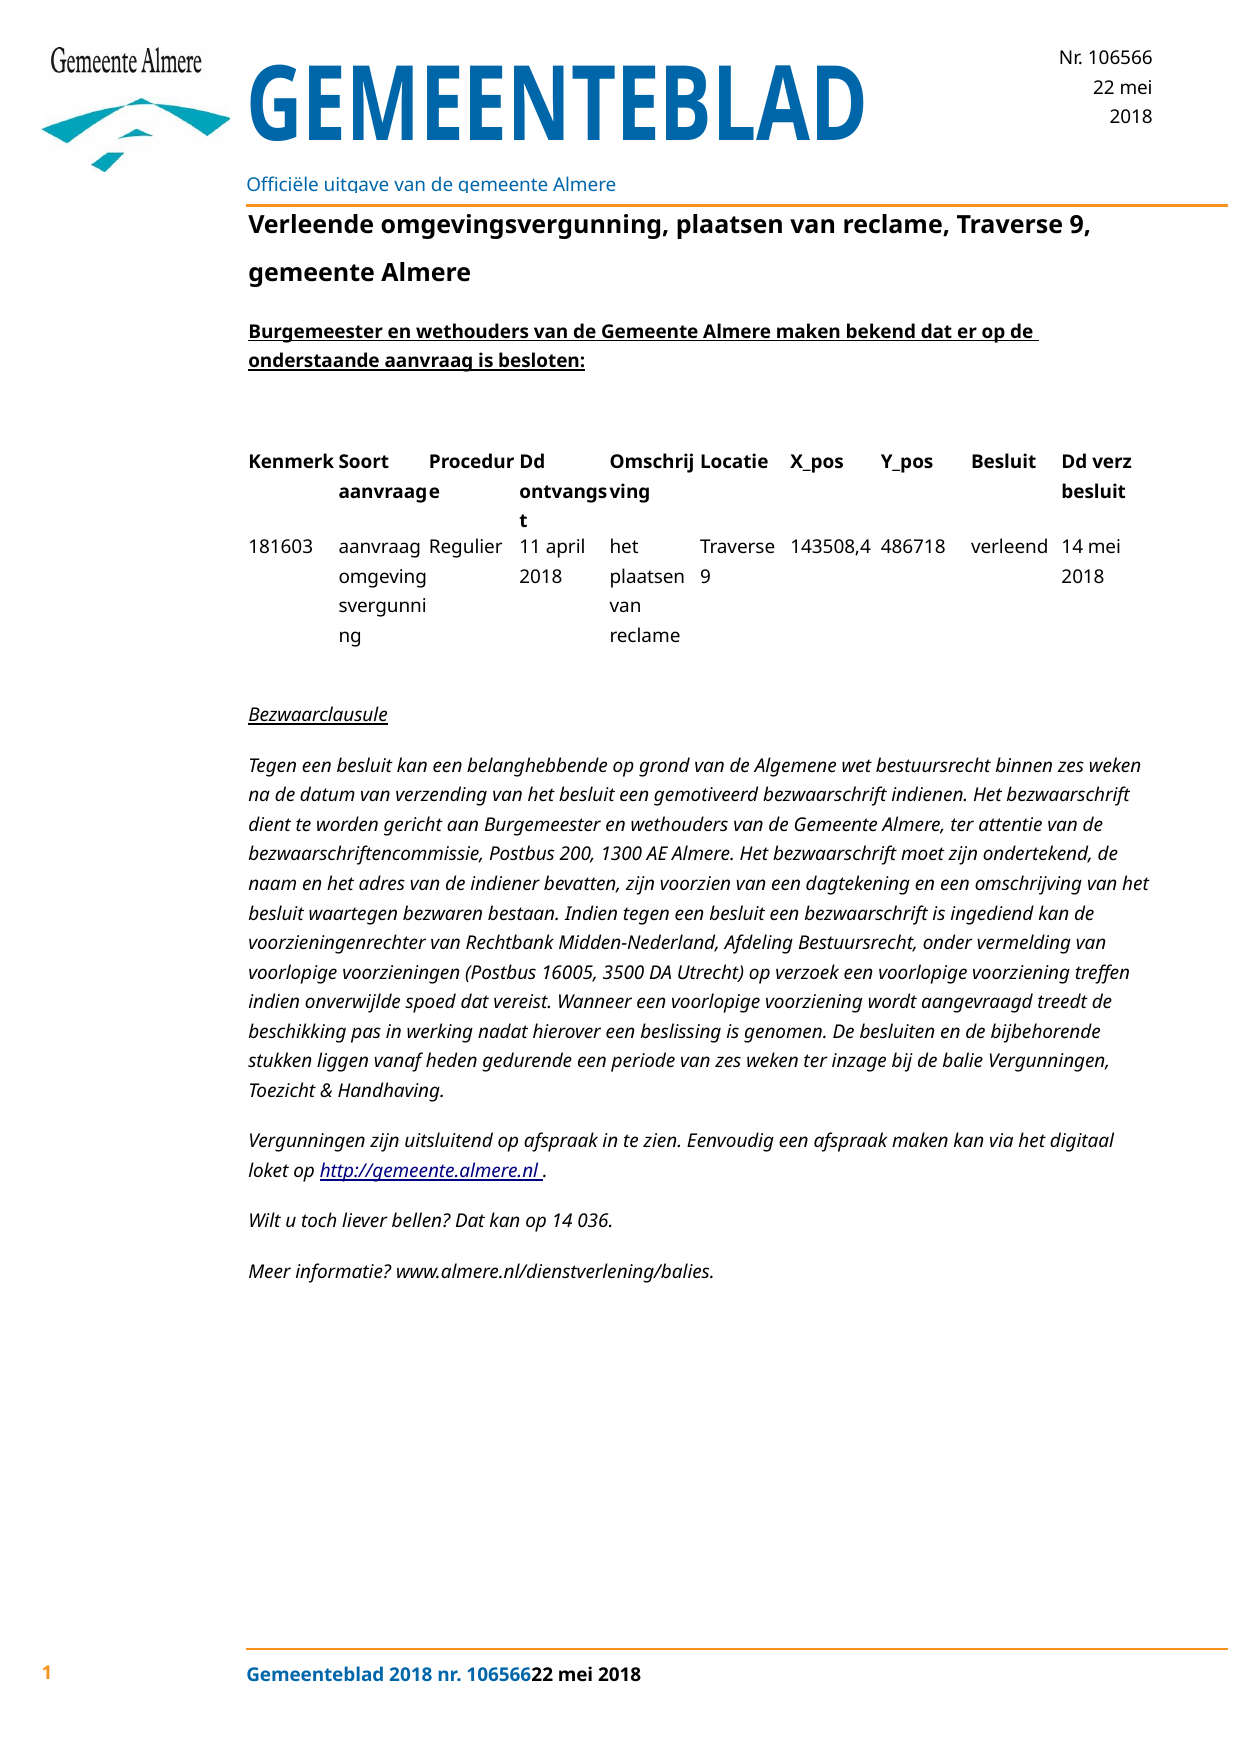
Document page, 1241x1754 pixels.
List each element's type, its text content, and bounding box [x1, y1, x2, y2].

table_header Omschrijving [609, 449, 700, 533]
text Vergunningen zijn uitsluitend op afspraak in te zien. Eenvoudig een afspraak maken kan via het digitaal loket op http://gemeente.almere.nl . [248, 1128, 1152, 1183]
table_cell 143508,4 [790, 533, 881, 648]
table_cell 181603 [248, 533, 338, 648]
text Verleende omgevingsvergunning, plaatsen van reclame, Traverse 9, gemeente Almere [248, 207, 1152, 288]
table_header Locatie [700, 449, 790, 533]
text Bezwaarclausule [248, 701, 1152, 727]
table_header Dd ontvangst [519, 449, 609, 533]
table_cell Regulier [429, 533, 519, 648]
table_cell 14 mei 2018 [1061, 533, 1152, 648]
text Wilt u toch liever bellen? Dat kan op 14 036. [248, 1208, 1152, 1233]
table_cell 486718 [881, 533, 971, 648]
table_header Soort aanvraag [338, 449, 429, 533]
table_header Y_pos [881, 449, 971, 533]
picture [41, 47, 231, 172]
table_header Besluit [971, 449, 1061, 533]
table_cell het plaatsen van reclame [609, 533, 700, 648]
table_cell verleend [971, 533, 1061, 648]
table_cell Traverse 9 [700, 533, 790, 648]
table_header X_pos [790, 449, 881, 533]
table_cell 11 april 2018 [519, 533, 609, 648]
table_header Procedure [429, 449, 519, 533]
table_cell aanvraag omgevingsvergunning [338, 533, 429, 648]
text Tegen een besluit kan een belanghebbende op grond van de Algemene wet bestuursrecht binnen zes weken na de datum van verzending van het besluit een gemotiveerd bezwaarschrift indienen. Het bezwaarschrift dient te worden gericht aan Burgemeester en wethouders van de Gemeente Almere, ter attentie van de bezwaarschriftencommissie, Postbus 200, 1300 AE Almere. Het bezwaarschrift moet zijn ondertekend, de naam en het adres van de indiener bevatten, zijn voorzien van een dagtekening en een omschrijving van het besluit waartegen bezwaren bestaan. Indien tegen een besluit een bezwaarschrift is ingediend kan de voorzieningenrechter van Rechtbank Midden-Nederland, Afdeling Bestuursrecht, onder vermelding van voorlopige voorzieningen (Postbus 16005, 3500 DA Utrecht) op verzoek een voorlopige voorziening treffen indien onverwijlde spoed dat vereist. Wanneer een voorlopige voorziening wordt aangevraagd treedt de beschikking pas in werking nadat hierover een beslissing is genomen. De besluiten en de bijbehorende stukken liggen vanaf heden gedurende een periode van zes weken ter inzage bij de balie Vergunningen, Toezicht & Handhaving. [248, 752, 1152, 1103]
text Burgemeester en wethouders van de Gemeente Almere maken bekend dat er op de onderstaande aanvraag is besloten: [248, 318, 1152, 373]
table_header Kenmerk [248, 449, 338, 533]
text Meer informatie? www.almere.nl/dienstverlening/balies. [248, 1258, 1152, 1284]
table_header Dd verz besluit [1061, 449, 1152, 533]
